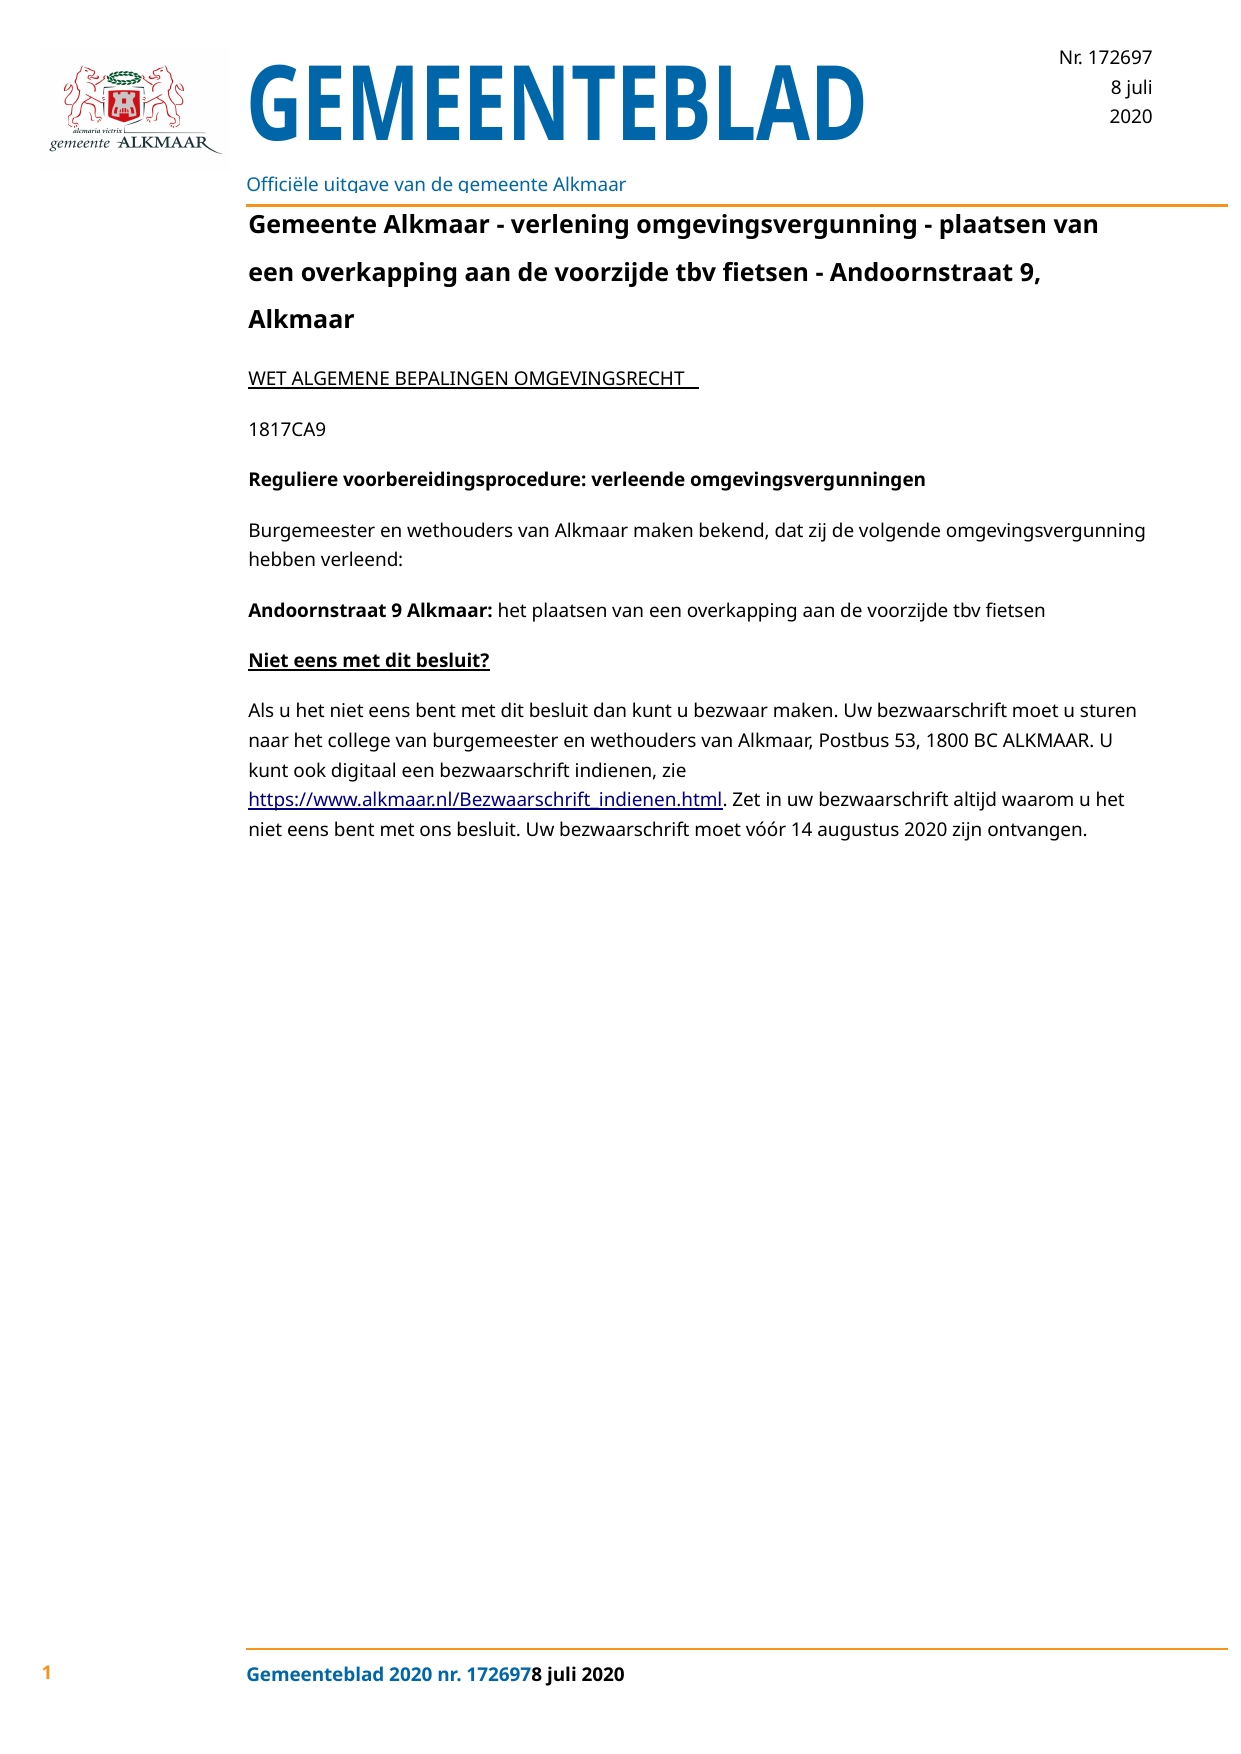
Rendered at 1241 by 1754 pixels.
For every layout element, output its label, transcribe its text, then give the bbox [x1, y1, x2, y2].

text Niet eens met dit besluit? [248, 647, 1152, 673]
text Reguliere voorbereidingsprocedure: verleende omgevingsvergunningen [248, 466, 1152, 492]
picture [41, 47, 231, 172]
text Als u het niet eens bent met dit besluit dan kunt u bezwaar maken. Uw bezwaarschrift moet u sturen naar het college van burgemeester en wethouders van Alkmaar, Postbus 53, 1800 BC ALKMAAR. U kunt ook digitaal een bezwaarschrift indienen, zie https://www.alkmaar.nl/Bezwaarschrift_indienen.html. Zet in uw bezwaarschrift altijd waarom u het niet eens bent met ons besluit. Uw bezwaarschrift moet vóór 14 augustus 2020 zijn ontvangen. [248, 698, 1152, 842]
text WET ALGEMENE BEPALINGEN OMGEVINGSRECHT [248, 366, 1152, 391]
text Andoornstraat 9 Alkmaar: het plaatsen van een overkapping aan de voorzijde tbv fietsen [248, 597, 1152, 622]
text 1817CA9 [248, 416, 1152, 442]
text Burgemeester en wethouders van Alkmaar maken bekend, dat zij de volgende omgevingsvergunning hebben verleend: [248, 517, 1152, 572]
text Gemeente Alkmaar - verlening omgevingsvergunning - plaatsen van een overkapping aan de voorzijde tbv fietsen - Andoornstraat 9, Alkmaar [248, 207, 1152, 336]
